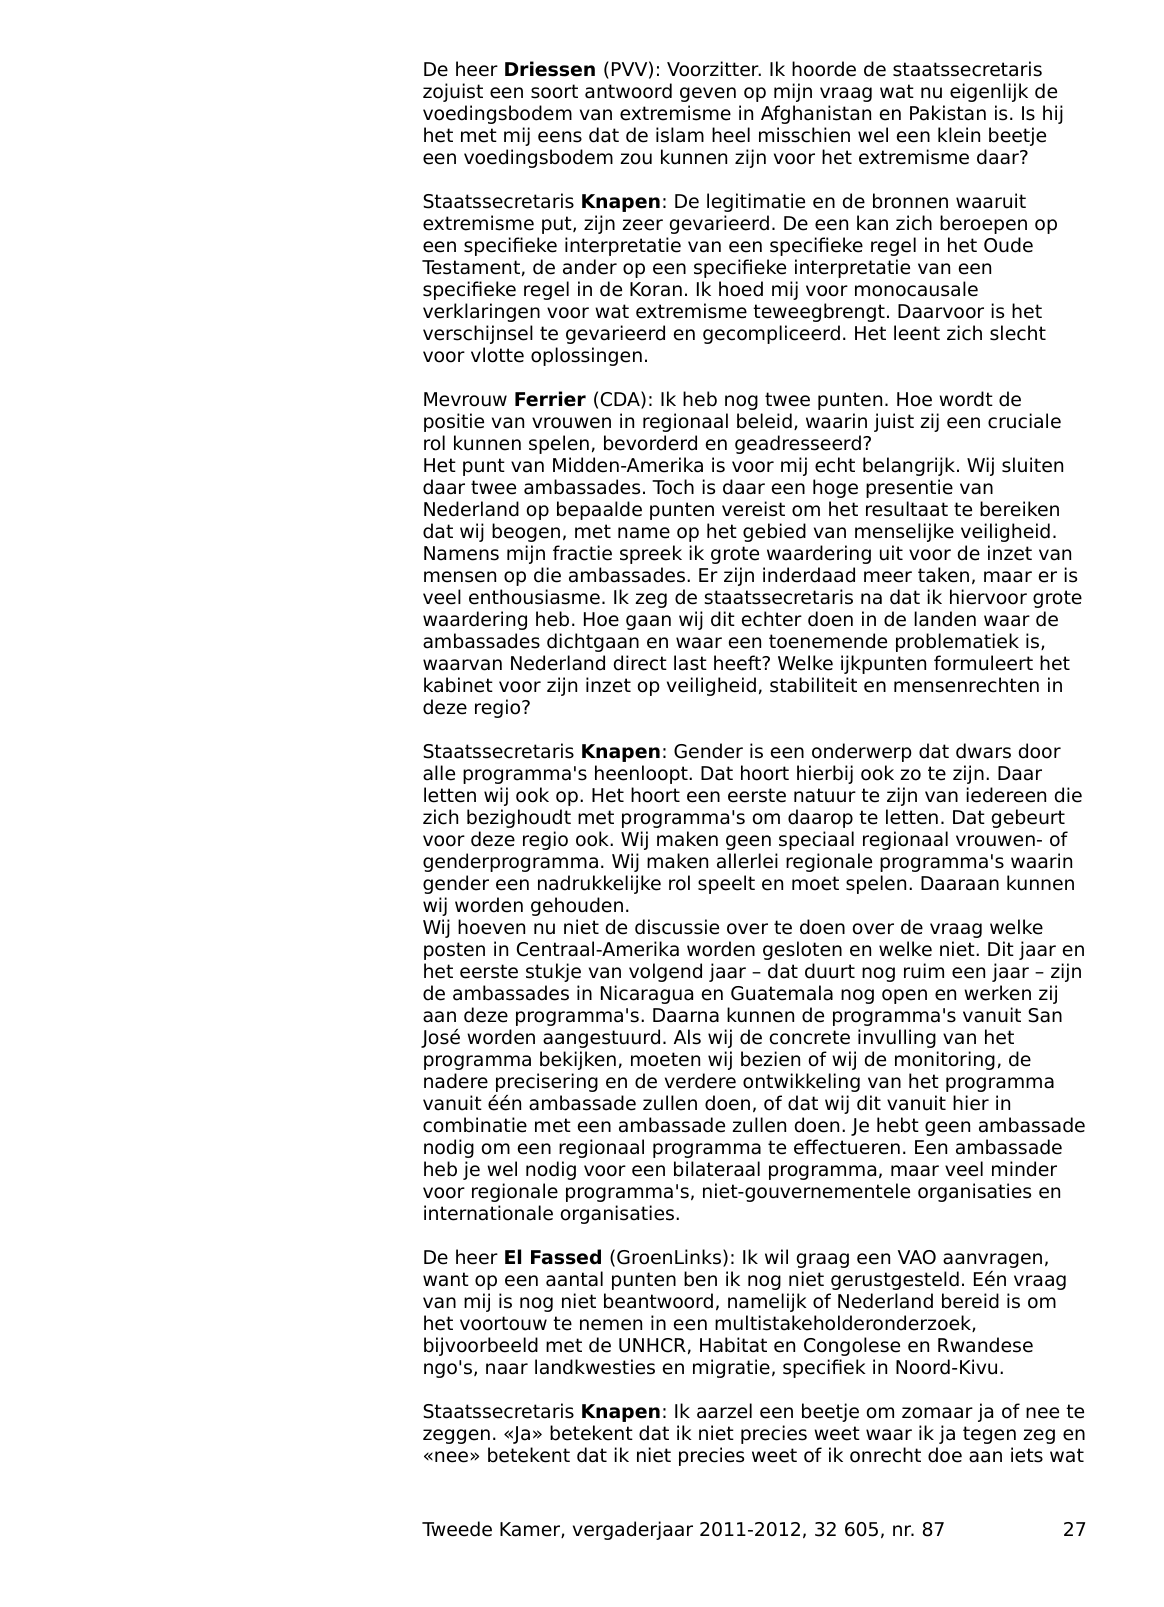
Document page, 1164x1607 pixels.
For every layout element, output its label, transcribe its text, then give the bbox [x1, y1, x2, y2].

text Mevrouw Ferrier (CDA): Ik heb nog twee punten. Hoe wordt de positie van vrouwen in regionaal beleid, waarin juist zij een cruciale rol kunnen spelen, bevorderd en geadresseerd? [422, 389, 1087, 455]
text De heer El Fassed (GroenLinks): Ik wil graag een VAO aanvragen, want op een aantal punten ben ik nog niet gerustgesteld. Eén vraag van mij is nog niet beantwoord, namelijk of Nederland bereid is om het voortouw te nemen in een multistakeholderonderzoek, bijvoorbeeld met de UNHCR, Habitat en Congolese en Rwandese ngo's, naar landkwesties en migratie, specifiek in Noord-Kivu. [422, 1247, 1087, 1379]
text Staatssecretaris Knapen: Gender is een onderwerp dat dwars door alle programma's heenloopt. Dat hoort hierbij ook zo te zijn. Daar letten wij ook op. Het hoort een eerste natuur te zijn van iedereen die zich bezighoudt met programma's om daarop te letten. Dat gebeurt voor deze regio ook. Wij maken geen speciaal regionaal vrouwen- of genderprogramma. Wij maken allerlei regionale programma's waarin gender een nadrukkelijke rol speelt en moet spelen. Daaraan kunnen wij worden gehouden. [422, 741, 1087, 917]
text Het punt van Midden-Amerika is voor mij echt belangrijk. Wij sluiten daar twee ambassades. Toch is daar een hoge presentie van Nederland op bepaalde punten vereist om het resultaat te bereiken dat wij beogen, met name op het gebied van menselijke veiligheid. Namens mijn fractie spreek ik grote waardering uit voor de inzet van mensen op die ambassades. Er zijn inderdaad meer taken, maar er is veel enthousiasme. Ik zeg de staatssecretaris na dat ik hiervoor grote waardering heb. Hoe gaan wij dit echter doen in de landen waar de ambassades dichtgaan en waar een toenemende problematiek is, waarvan Nederland direct last heeft? Welke ijkpunten formuleert het kabinet voor zijn inzet op veiligheid, stabiliteit en mensenrechten in deze regio? [422, 455, 1087, 719]
text De heer Driessen (PVV): Voorzitter. Ik hoorde de staatssecretaris zojuist een soort antwoord geven op mijn vraag wat nu eigenlijk de voedingsbodem van extremisme in Afghanistan en Pakistan is. Is hij het met mij eens dat de islam heel misschien wel een klein beetje een voedingsbodem zou kunnen zijn voor het extremisme daar? [422, 59, 1087, 169]
text Staatssecretaris Knapen: Ik aarzel een beetje om zomaar ja of nee te zeggen. «Ja» betekent dat ik niet precies weet waar ik ja tegen zeg en «nee» betekent dat ik niet precies weet of ik onrecht doe aan iets wat [422, 1401, 1087, 1467]
text Wij hoeven nu niet de discussie over te doen over de vraag welke posten in Centraal-Amerika worden gesloten en welke niet. Dit jaar en het eerste stukje van volgend jaar – dat duurt nog ruim een jaar – zijn de ambassades in Nicaragua en Guatemala nog open en werken zij aan deze programma's. Daarna kunnen de programma's vanuit San José worden aangestuurd. Als wij de concrete invulling van het programma bekijken, moeten wij bezien of wij de monitoring, de nadere precisering en de verdere ontwikkeling van het programma vanuit één ambassade zullen doen, of dat wij dit vanuit hier in combinatie met een ambassade zullen doen. Je hebt geen ambassade nodig om een regionaal programma te effectueren. Een ambassade heb je wel nodig voor een bilateraal programma, maar veel minder voor regionale programma's, niet-gouvernementele organisaties en internationale organisaties. [422, 917, 1087, 1224]
text Staatssecretaris Knapen: De legitimatie en de bronnen waaruit extremisme put, zijn zeer gevarieerd. De een kan zich beroepen op een specifieke interpretatie van een specifieke regel in het Oude Testament, de ander op een specifieke interpretatie van een specifieke regel in de Koran. Ik hoed mij voor monocausale verklaringen voor wat extremisme teweegbrengt. Daarvoor is het verschijnsel te gevarieerd en gecompliceerd. Het leent zich slecht voor vlotte oplossingen. [422, 191, 1087, 367]
